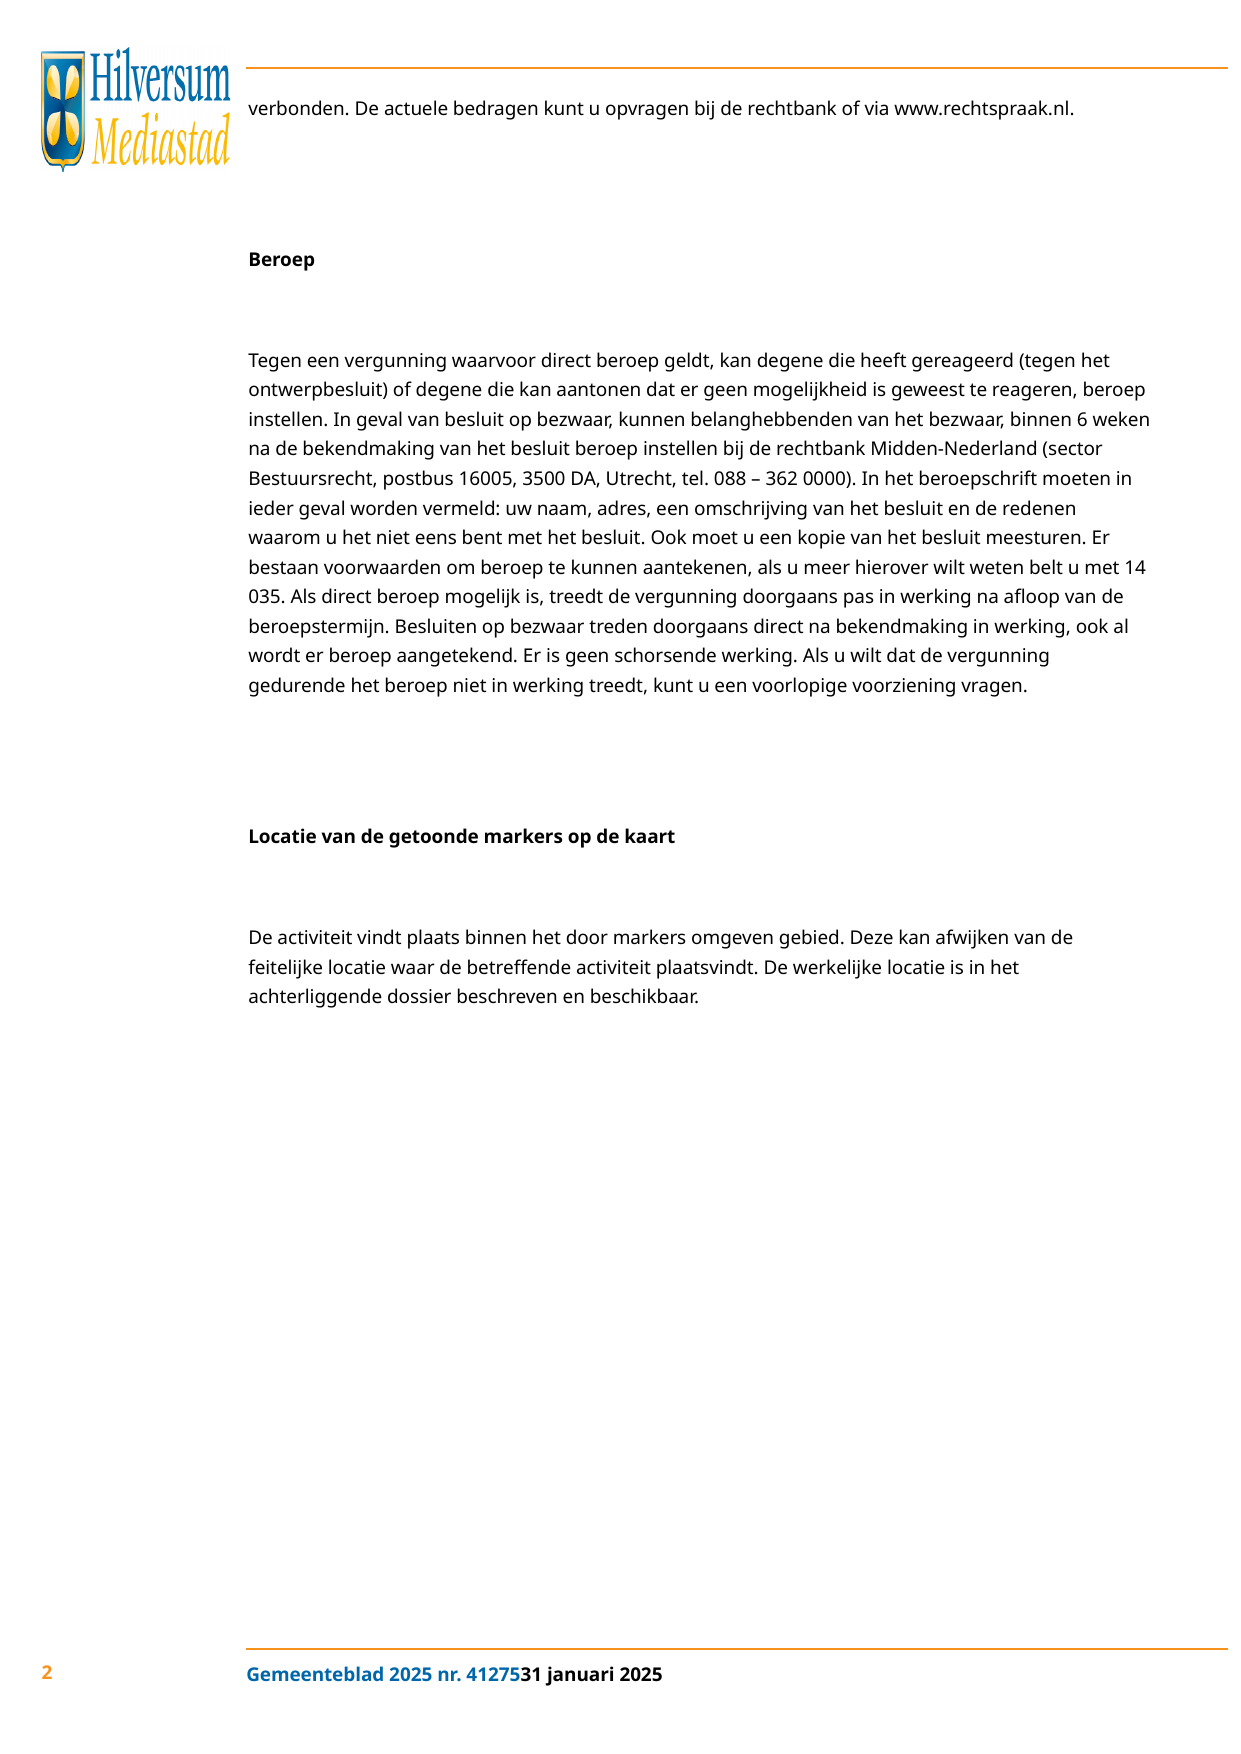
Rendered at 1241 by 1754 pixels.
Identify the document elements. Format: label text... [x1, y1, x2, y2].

text Tegen een vergunning waarvoor direct beroep geldt, kan degene die heeft gereageerd (tegen het ontwerpbesluit) of degene die kan aantonen dat er geen mogelijkheid is geweest te reageren, beroep instellen. In geval van besluit op bezwaar, kunnen belanghebbenden van het bezwaar, binnen 6 weken na de bekendmaking van het besluit beroep instellen bij de rechtbank Midden-Nederland (sector Bestuursrecht, postbus 16005, 3500 DA, Utrecht, tel. 088 – 362 0000). In het beroepschrift moeten in ieder geval worden vermeld: uw naam, adres, een omschrijving van het besluit en de redenen waarom u het niet eens bent met het besluit. Ook moet u een kopie van het besluit meesturen. Er bestaan voorwaarden om beroep te kunnen aantekenen, als u meer hierover wilt weten belt u met 14 035. Als direct beroep mogelijk is, treedt de vergunning doorgaans pas in werking na afloop van de beroepstermijn. Besluiten op bezwaar treden doorgaans direct na bekendmaking in werking, ook al wordt er beroep aangetekend. Er is geen schorsende werking. Als u wilt dat de vergunning gedurende het beroep niet in werking treedt, kunt u een voorlopige voorziening vragen. [248, 347, 1152, 698]
text verbonden. De actuele bedragen kunt u opvragen bij de rechtbank of via www.rechtspraak.nl. [248, 95, 1152, 121]
text Locatie van de getoonde markers op de kaart [248, 823, 1152, 849]
text Beroep [248, 246, 1152, 272]
text De activiteit vindt plaats binnen het door markers omgeven gebied. Deze kan afwijken van de feitelijke locatie waar de betreffende activiteit plaatsvindt. De werkelijke locatie is in het achterliggende dossier beschreven en beschikbaar. [248, 924, 1152, 1009]
picture [41, 47, 231, 172]
